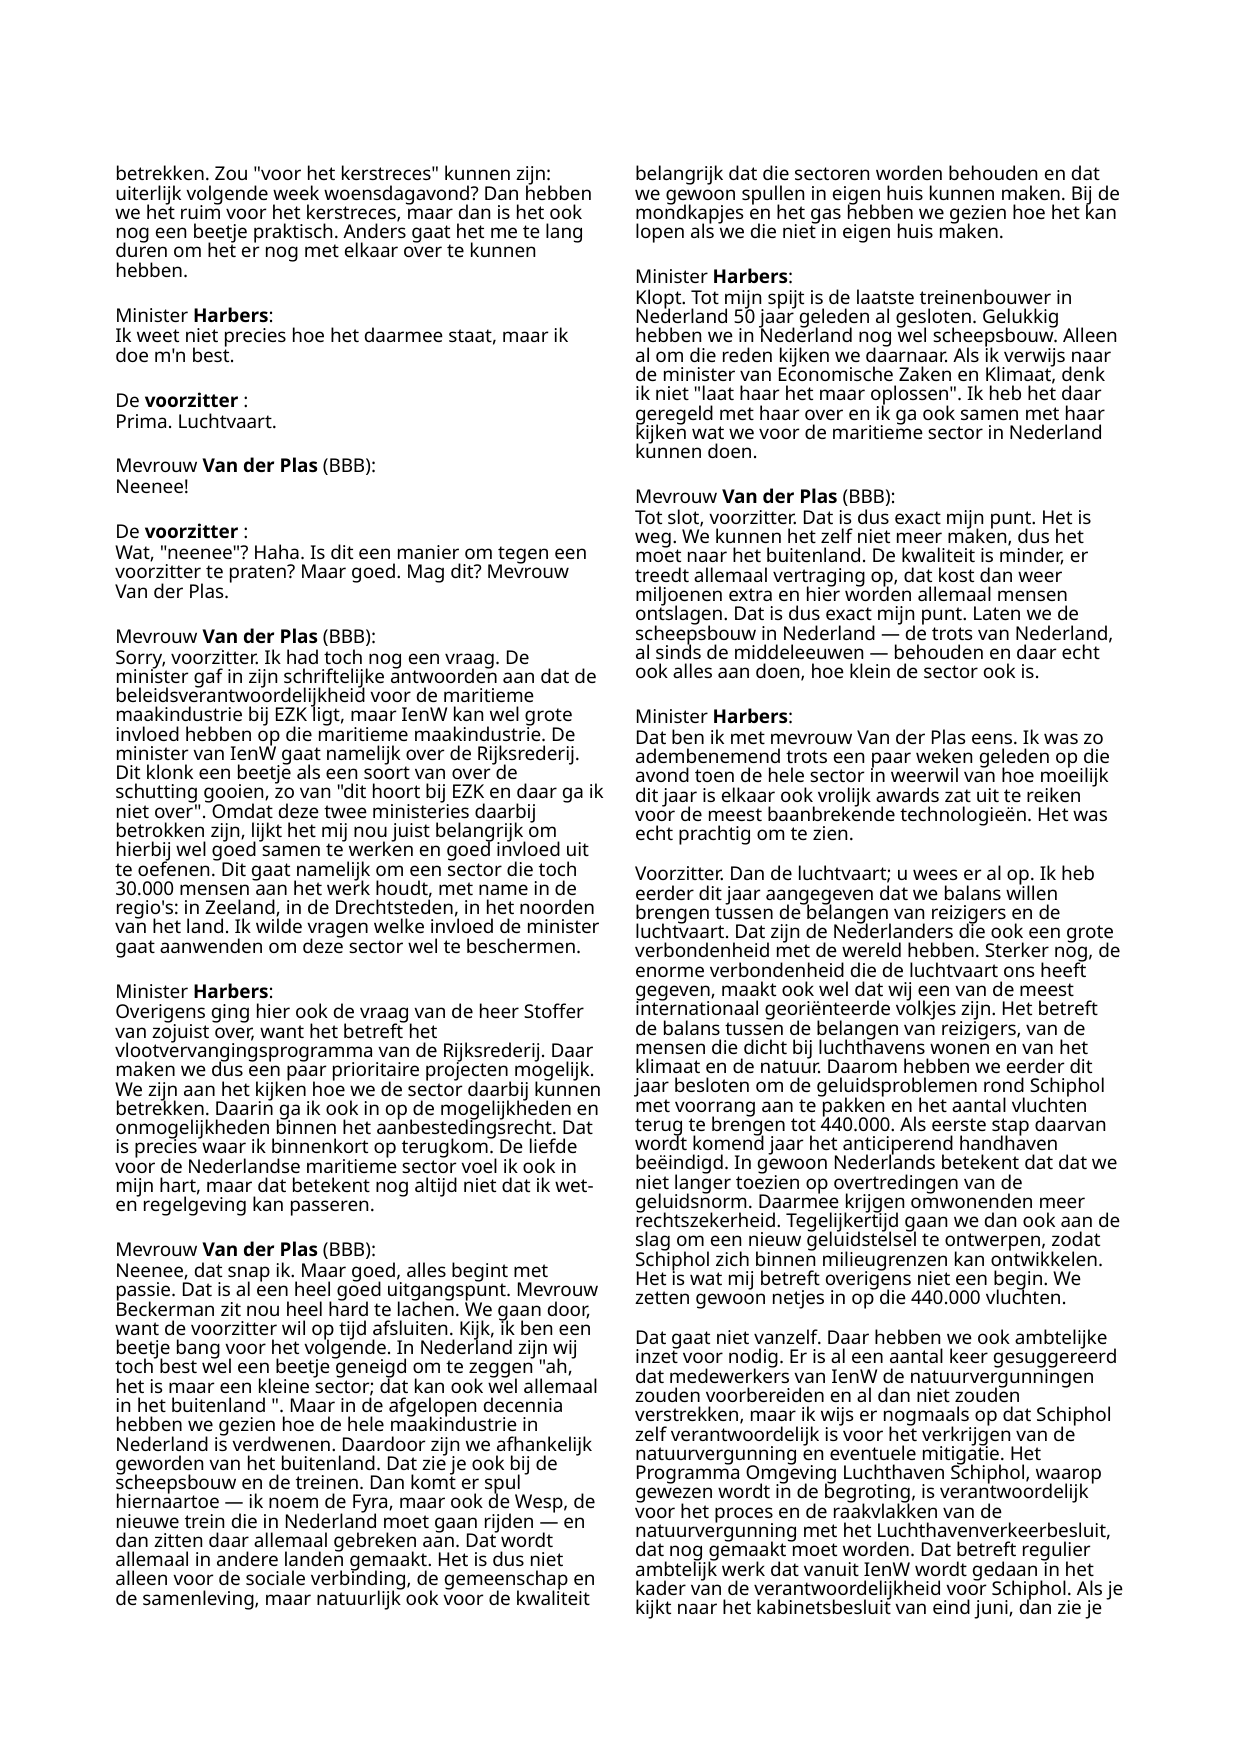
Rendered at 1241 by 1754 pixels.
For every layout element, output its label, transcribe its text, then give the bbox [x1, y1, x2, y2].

text Overigens ging hier ook de vraag van de heer Stoffer van zojuist over, want het betreft het vlootvervangingsprogramma van de Rijksrederij. Daar maken we dus een paar prioritaire projecten mogelijk. We zijn aan het kijken hoe we de sector daarbij kunnen betrekken. Daarin ga ik ook in op de mogelijkheden en onmogelijkheden binnen het aanbestedingsrecht. Dat is precies waar ik binnenkort op terugkom. De liefde voor de Nederlandse maritieme sector voel ik ook in mijn hart, maar dat betekent nog altijd niet dat ik wet- en regelgeving kan passeren. [115, 1003, 605, 1216]
text Minister Harbers: [635, 703, 1125, 729]
text Klopt. Tot mijn spijt is de laatste treinenbouwer in Nederland 50 jaar geleden al gesloten. Gelukkig hebben we in Nederland nog wel scheepsbouw. Alleen al om die reden kijken we daarnaar. Als ik verwijs naar de minister van Economische Zaken en Klimaat, denk ik niet "laat haar het maar oplossen". Ik heb het daar geregeld met haar over en ik ga ook samen met haar kijken wat we voor de maritieme sector in Nederland kunnen doen. [635, 289, 1125, 462]
text Dat gaat niet vanzelf. Daar hebben we ook ambtelijke inzet voor nodig. Er is al een aantal keer gesuggereerd dat medewerkers van IenW de natuurvergunningen zouden voorbereiden en al dan niet zouden verstrekken, maar ik wijs er nogmaals op dat Schiphol zelf verantwoordelijk is voor het verkrijgen van de natuurvergunning en eventuele mitigatie. Het Programma Omgeving Luchthaven Schiphol, waarop gewezen wordt in de begroting, is verantwoordelijk voor het proces en de raakvlakken van de natuurvergunning met het Luchthavenverkeerbesluit, dat nog gemaakt moet worden. Dat betreft regulier ambtelijk werk dat vanuit IenW wordt gedaan in het kader van de verantwoordelijkheid voor Schiphol. Als je kijkt naar het kabinetsbesluit van eind juni, dan zie je [635, 1329, 1125, 1618]
text Minister Harbers: [635, 263, 1125, 289]
text Neenee, dat snap ik. Maar goed, alles begint met passie. Dat is al een heel goed uitgangspunt. Mevrouw Beckerman zit nou heel hard te lachen. We gaan door, want de voorzitter wil op tijd afsluiten. Kijk, ik ben een beetje bang voor het volgende. In Nederland zijn wij toch best wel een beetje geneigd om te zeggen "ah, het is maar een kleine sector; dat kan ook wel allemaal in het buitenland ". Maar in de afgelopen decennia hebben we gezien hoe de hele maakindustrie in Nederland is verdwenen. Daardoor zijn we afhankelijk geworden van het buitenland. Dat zie je ook bij de scheepsbouw en de treinen. Dan komt er spul hiernaartoe — ik noem de Fyra, maar ook de Wesp, de nieuwe trein die in Nederland moet gaan rijden — en dan zitten daar allemaal gebreken aan. Dat wordt allemaal in andere landen gemaakt. Het is dus niet alleen voor de sociale verbinding, de gemeenschap en de samenleving, maar natuurlijk ook voor de kwaliteit [115, 1262, 605, 1609]
text Prima. Luchtvaart. [115, 413, 605, 432]
text Wat, "neenee"? Haha. Is dit een manier om tegen een voorzitter te praten? Maar goed. Mag dit? Mevrouw Van der Plas. [115, 544, 605, 602]
text Tot slot, voorzitter. Dat is dus exact mijn punt. Het is weg. We kunnen het zelf niet meer maken, dus het moet naar het buitenland. De kwaliteit is minder, er treedt allemaal vertraging op, dat kost dan weer miljoenen extra en hier worden allemaal mensen ontslagen. Dat is dus exact mijn punt. Laten we de scheepsbouw in Nederland — de trots van Nederland, al sinds de middeleeuwen — behouden en daar echt ook alles aan doen, hoe klein de sector ook is. [635, 509, 1125, 682]
text Minister Harbers: [115, 978, 605, 1003]
text Minister Harbers: [115, 302, 605, 327]
text betrekken. Zou "voor het kerstreces" kunnen zijn: uiterlijk volgende week woensdagavond? Dan hebben we het ruim voor het kerstreces, maar dan is het ook nog een beetje praktisch. Anders gaat het me te lang duren om het er nog met elkaar over te kunnen hebben. [115, 165, 605, 281]
text Mevrouw Van der Plas (BBB): [115, 453, 605, 478]
text Ik weet niet precies hoe het daarmee staat, maar ik doe m'n best. [115, 327, 605, 366]
text belangrijk dat die sectoren worden behouden en dat we gewoon spullen in eigen huis kunnen maken. Bij de mondkapjes en het gas hebben we gezien hoe het kan lopen als we die niet in eigen huis maken. [635, 165, 1125, 242]
text Mevrouw Van der Plas (BBB): [115, 623, 605, 649]
text Dat ben ik met mevrouw Van der Plas eens. Ik was zo adembenemend trots een paar weken geleden op die avond toen de hele sector in weerwil van hoe moeilijk dit jaar is elkaar ook vrolijk awards zat uit te reiken voor de meest baanbrekende technologieën. Het was echt prachtig om te zien. [635, 729, 1125, 844]
text Mevrouw Van der Plas (BBB): [115, 1236, 605, 1262]
text Neenee! [115, 478, 605, 498]
text Sorry, voorzitter. Ik had toch nog een vraag. De minister gaf in zijn schriftelijke antwoorden aan dat de beleidsverantwoordelijkheid voor de maritieme maakindustrie bij EZK ligt, maar IenW kan wel grote invloed hebben op die maritieme maakindustrie. De minister van IenW gaat namelijk over de Rijksrederij. Dit klonk een beetje als een soort van over de schutting gooien, zo van "dit hoort bij EZK en daar ga ik niet over". Omdat deze twee ministeries daarbij betrokken zijn, lijkt het mij nou juist belangrijk om hierbij wel goed samen te werken en goed invloed uit te oefenen. Dit gaat namelijk om een sector die toch 30.000 mensen aan het werk houdt, met name in de regio's: in Zeeland, in de Drechtsteden, in het noorden van het land. Ik wilde vragen welke invloed de minister gaat aanwenden om deze sector wel te beschermen. [115, 649, 605, 957]
text De voorzitter : [115, 387, 605, 413]
text Mevrouw Van der Plas (BBB): [635, 483, 1125, 509]
text Voorzitter. Dan de luchtvaart; u wees er al op. Ik heb eerder dit jaar aangegeven dat we balans willen brengen tussen de belangen van reizigers en de luchtvaart. Dat zijn de Nederlanders die ook een grote verbondenheid met de wereld hebben. Sterker nog, de enorme verbondenheid die de luchtvaart ons heeft gegeven, maakt ook wel dat wij een van de meest internationaal georiënteerde volkjes zijn. Het betreft de balans tussen de belangen van reizigers, van de mensen die dicht bij luchthavens wonen en van het klimaat en de natuur. Daarom hebben we eerder dit jaar besloten om de geluidsproblemen rond Schiphol met voorrang aan te pakken en het aantal vluchten terug te brengen tot 440.000. Als eerste stap daarvan wordt komend jaar het anticiperend handhaven beëindigd. In gewoon Nederlands betekent dat dat we niet langer toezien op overtredingen van de geluidsnorm. Daarmee krijgen omwonenden meer rechtszekerheid. Tegelijkertijd gaan we dan ook aan de slag om een nieuw geluidstelsel te ontwerpen, zodat Schiphol zich binnen milieugrenzen kan ontwikkelen. Het is wat mij betreft overigens niet een begin. We zetten gewoon netjes in op die 440.000 vluchten. [635, 865, 1125, 1308]
text De voorzitter : [115, 518, 605, 544]
